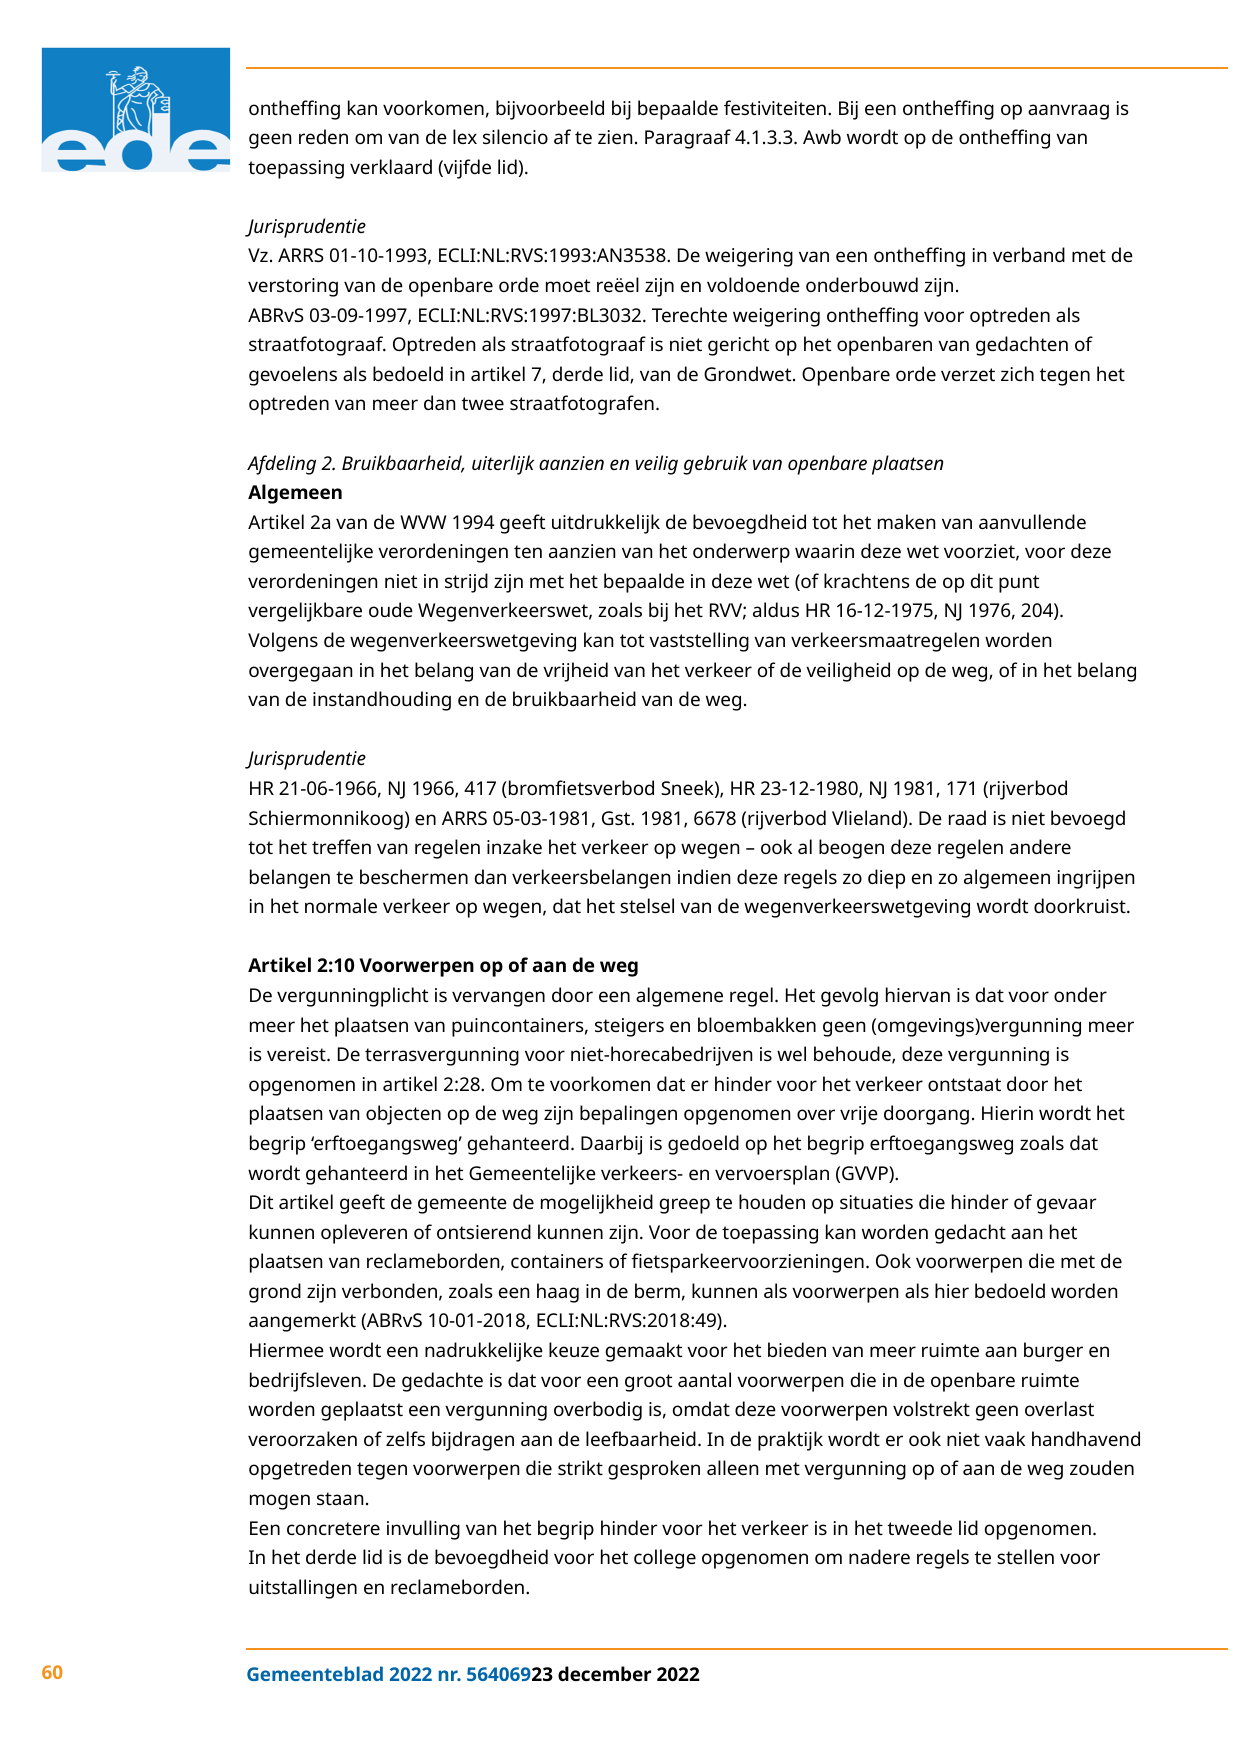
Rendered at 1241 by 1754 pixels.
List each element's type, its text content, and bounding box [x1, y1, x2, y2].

text De vergunningplicht is vervangen door een algemene regel. Het gevolg hiervan is dat voor onder meer het plaatsen van puincontainers, steigers en bloembakken geen (omgevings)vergunning meer is vereist. De terrasvergunning voor niet-horecabedrijven is wel behoude, deze vergunning is opgenomen in artikel 2:28. Om te voorkomen dat er hinder voor het verkeer ontstaat door het plaatsen van objecten op de weg zijn bepalingen opgenomen over vrije doorgang. Hierin wordt het begrip ‘erftoegangsweg’ gehanteerd. Daarbij is gedoeld op het begrip erftoegangsweg zoals dat wordt gehanteerd in het Gemeentelijke verkeers- en vervoersplan (GVVP). [248, 982, 1152, 1186]
text ABRvS 03-09-1997, ECLI:NL:RVS:1997:BL3032. Terechte weigering ontheffing voor optreden als straatfotograaf. Optreden als straatfotograaf is niet gericht op het openbaren van gedachten of gevoelens als bedoeld in artikel 7, derde lid, van de Grondwet. Openbare orde verzet zich tegen het optreden van meer dan twee straatfotografen. [248, 302, 1152, 416]
text Algemeen [248, 479, 1152, 505]
picture [41, 47, 231, 172]
text Hiermee wordt een nadrukkelijke keuze gemaakt voor het bieden van meer ruimte aan burger en bedrijfsleven. De gedachte is dat voor een groot aantal voorwerpen die in de openbare ruimte worden geplaatst een vergunning overbodig is, omdat deze voorwerpen volstrekt geen overlast veroorzaken of zelfs bijdragen aan de leefbaarheid. In de praktijk wordt er ook niet vaak handhavend opgetreden tegen voorwerpen die strikt gesproken alleen met vergunning op of aan de weg zouden mogen staan. [248, 1337, 1152, 1511]
text Volgens de wegenverkeerswetgeving kan tot vaststelling van verkeersmaatregelen worden overgegaan in het belang van de vrijheid van het verkeer of de veiligheid op de weg, of in het belang van de instandhouding en de bruikbaarheid van de weg. [248, 627, 1152, 712]
text Een concretere invulling van het begrip hinder voor het verkeer is in het tweede lid opgenomen. [248, 1515, 1152, 1541]
text Artikel 2a van de WVW 1994 geeft uitdrukkelijk de bevoegdheid tot het maken van aanvullende gemeentelijke verordeningen ten aanzien van het onderwerp waarin deze wet voorziet, voor deze verordeningen niet in strijd zijn met het bepaalde in deze wet (of krachtens de op dit punt vergelijkbare oude Wegenverkeerswet, zoals bij het RVV; aldus HR 16-12-1975, NJ 1976, 204). [248, 509, 1152, 623]
text Artikel 2:10 Voorwerpen op of aan de weg [248, 953, 1152, 978]
text Vz. ARRS 01-10-1993, ECLI:NL:RVS:1993:AN3538. De weigering van een ontheffing in verband met de verstoring van de openbare orde moet reëel zijn en voldoende onderbouwd zijn. [248, 243, 1152, 298]
text In het derde lid is de bevoegdheid voor het college opgenomen om nadere regels te stellen voor uitstallingen en reclameborden. [248, 1544, 1152, 1600]
text Afdeling 2. Bruikbaarheid, uiterlijk aanzien en veilig gebruik van openbare plaatsen [248, 450, 1152, 476]
text Dit artikel geeft de gemeente de mogelijkheid greep te houden op situaties die hinder of gevaar kunnen opleveren of ontsierend kunnen zijn. Voor de toepassing kan worden gedacht aan het plaatsen van reclameborden, containers of fietsparkeervoorzieningen. Ook voorwerpen die met de grond zijn verbonden, zoals een haag in de berm, kunnen als voorwerpen als hier bedoeld worden aangemerkt (ABRvS 10-01-2018, ECLI:NL:RVS:2018:49). [248, 1189, 1152, 1333]
text ontheffing kan voorkomen, bijvoorbeeld bij bepaalde festiviteiten. Bij een ontheffing op aanvraag is geen reden om van de lex silencio af te zien. Paragraaf 4.1.3.3. Awb wordt op de ontheffing van toepassing verklaard (vijfde lid). [248, 95, 1152, 180]
text Jurisprudentie [248, 213, 1152, 239]
text HR 21-06-1966, NJ 1966, 417 (bromfietsverbod Sneek), HR 23-12-1980, NJ 1981, 171 (rijverbod Schiermonnikoog) en ARRS 05-03-1981, Gst. 1981, 6678 (rijverbod Vlieland). De raad is niet bevoegd tot het treffen van regelen inzake het verkeer op wegen – ook al beogen deze regelen andere belangen te beschermen dan verkeersbelangen indien deze regels zo diep en zo algemeen ingrijpen in het normale verkeer op wegen, dat het stelsel van de wegenverkeerswetgeving wordt doorkruist. [248, 775, 1152, 919]
text Jurisprudentie [248, 746, 1152, 771]
